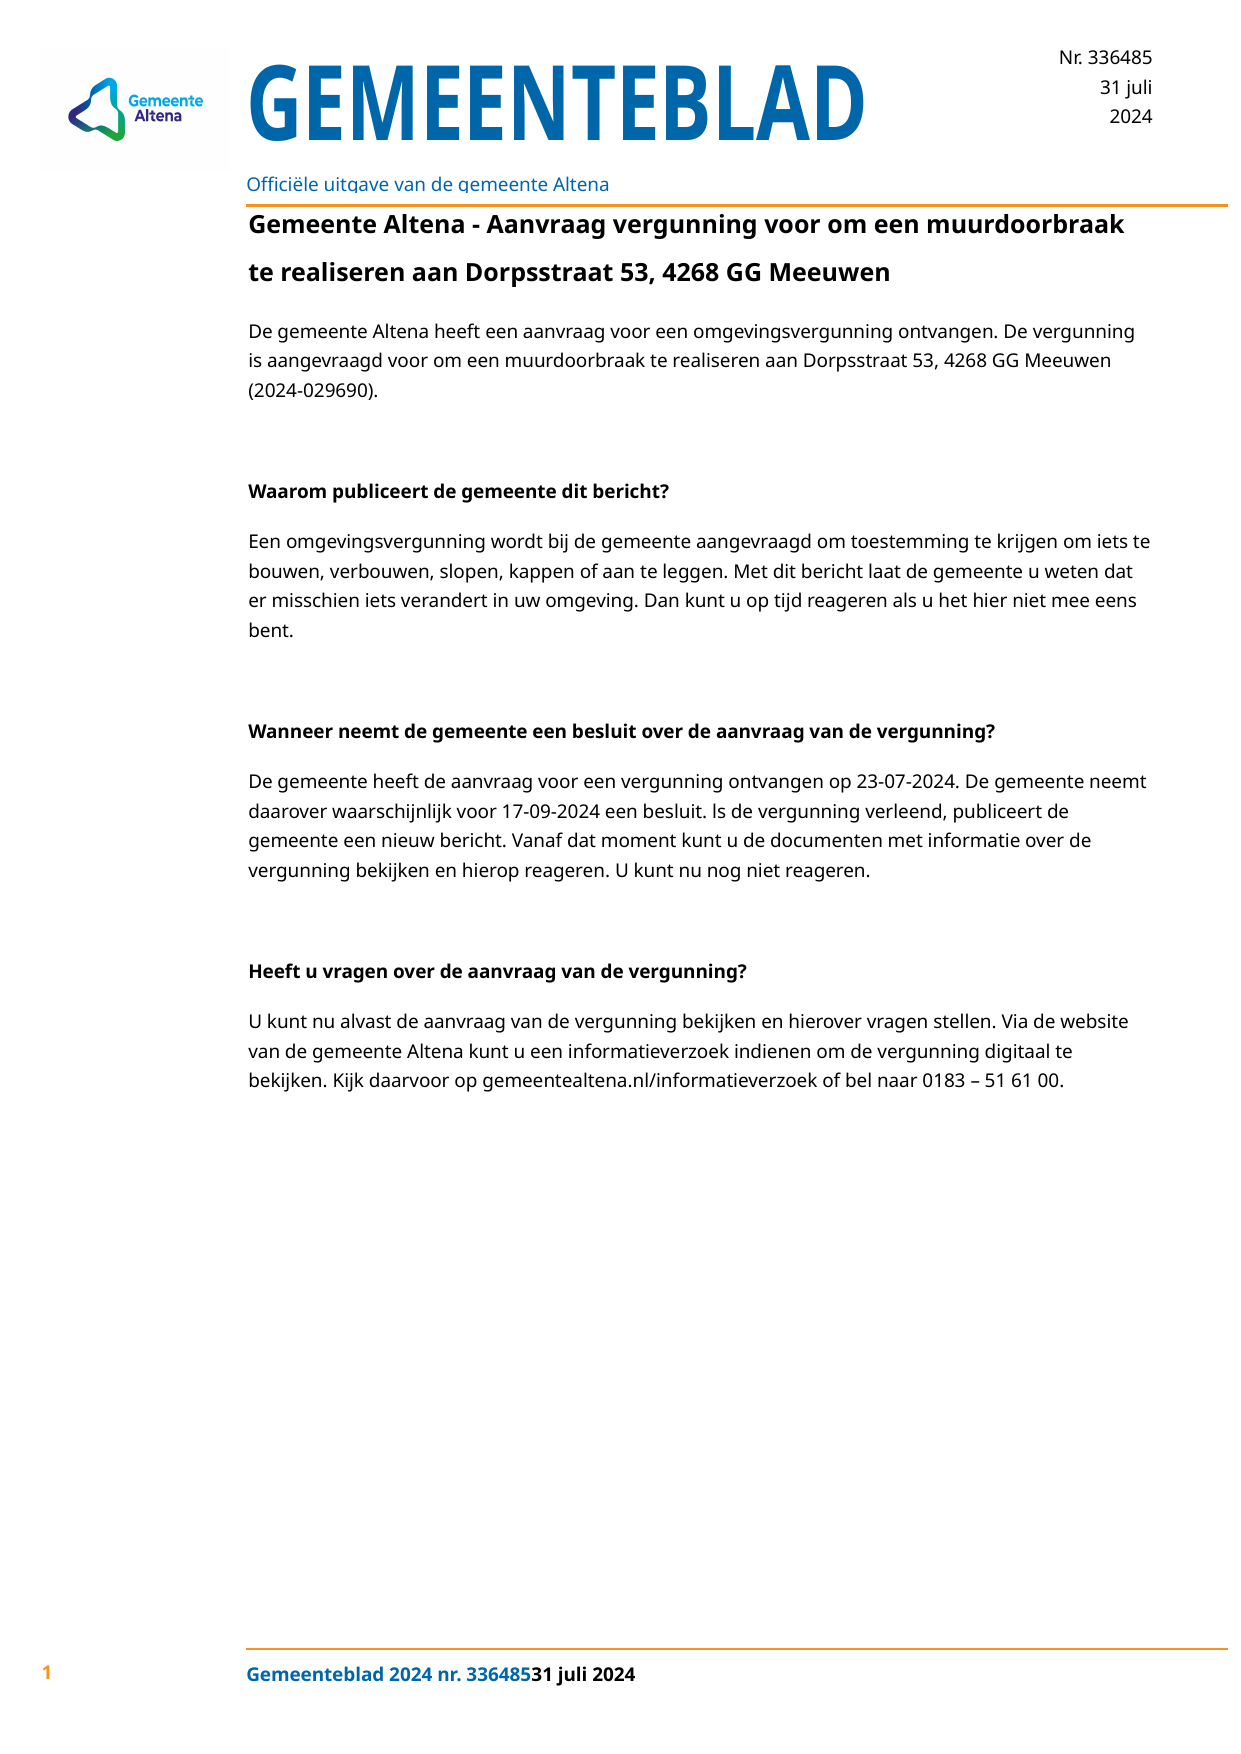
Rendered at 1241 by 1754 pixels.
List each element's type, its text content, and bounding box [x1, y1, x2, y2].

text Heeft u vragen over de aanvraag van de vergunning? [248, 958, 1152, 984]
text Een omgevingsvergunning wordt bij de gemeente aangevraagd om toestemming te krijgen om iets te bouwen, verbouwen, slopen, kappen of aan te leggen. Met dit bericht laat de gemeente u weten dat er misschien iets verandert in uw omgeving. Dan kunt u op tijd reageren als u het hier niet mee eens bent. [248, 528, 1152, 643]
text De gemeente heeft de aanvraag voor een vergunning ontvangen op 23-07-2024. De gemeente neemt daarover waarschijnlijk voor 17-09-2024 een besluit. ls de vergunning verleend, publiceert de gemeente een nieuw bericht. Vanaf dat moment kunt u de documenten met informatie over de vergunning bekijken en hierop reageren. U kunt nu nog niet reageren. [248, 768, 1152, 883]
text Gemeente Altena - Aanvraag vergunning voor om een muurdoorbraak te realiseren aan Dorpsstraat 53, 4268 GG Meeuwen [248, 207, 1152, 288]
text U kunt nu alvast de aanvraag van de vergunning bekijken en hierover vragen stellen. Via de website van de gemeente Altena kunt u een informatieverzoek indienen om de vergunning digitaal te bekijken. Kijk daarvoor op gemeentealtena.nl/informatieverzoek of bel naar 0183 – 51 61 00. [248, 1008, 1152, 1093]
picture [41, 47, 231, 172]
text Wanneer neemt de gemeente een besluit over de aanvraag van de vergunning? [248, 718, 1152, 744]
text Waarom publiceert de gemeente dit bericht? [248, 478, 1152, 504]
text De gemeente Altena heeft een aanvraag voor een omgevingsvergunning ontvangen. De vergunning is aangevraagd voor om een muurdoorbraak te realiseren aan Dorpsstraat 53, 4268 GG Meeuwen (2024-029690). [248, 318, 1152, 403]
